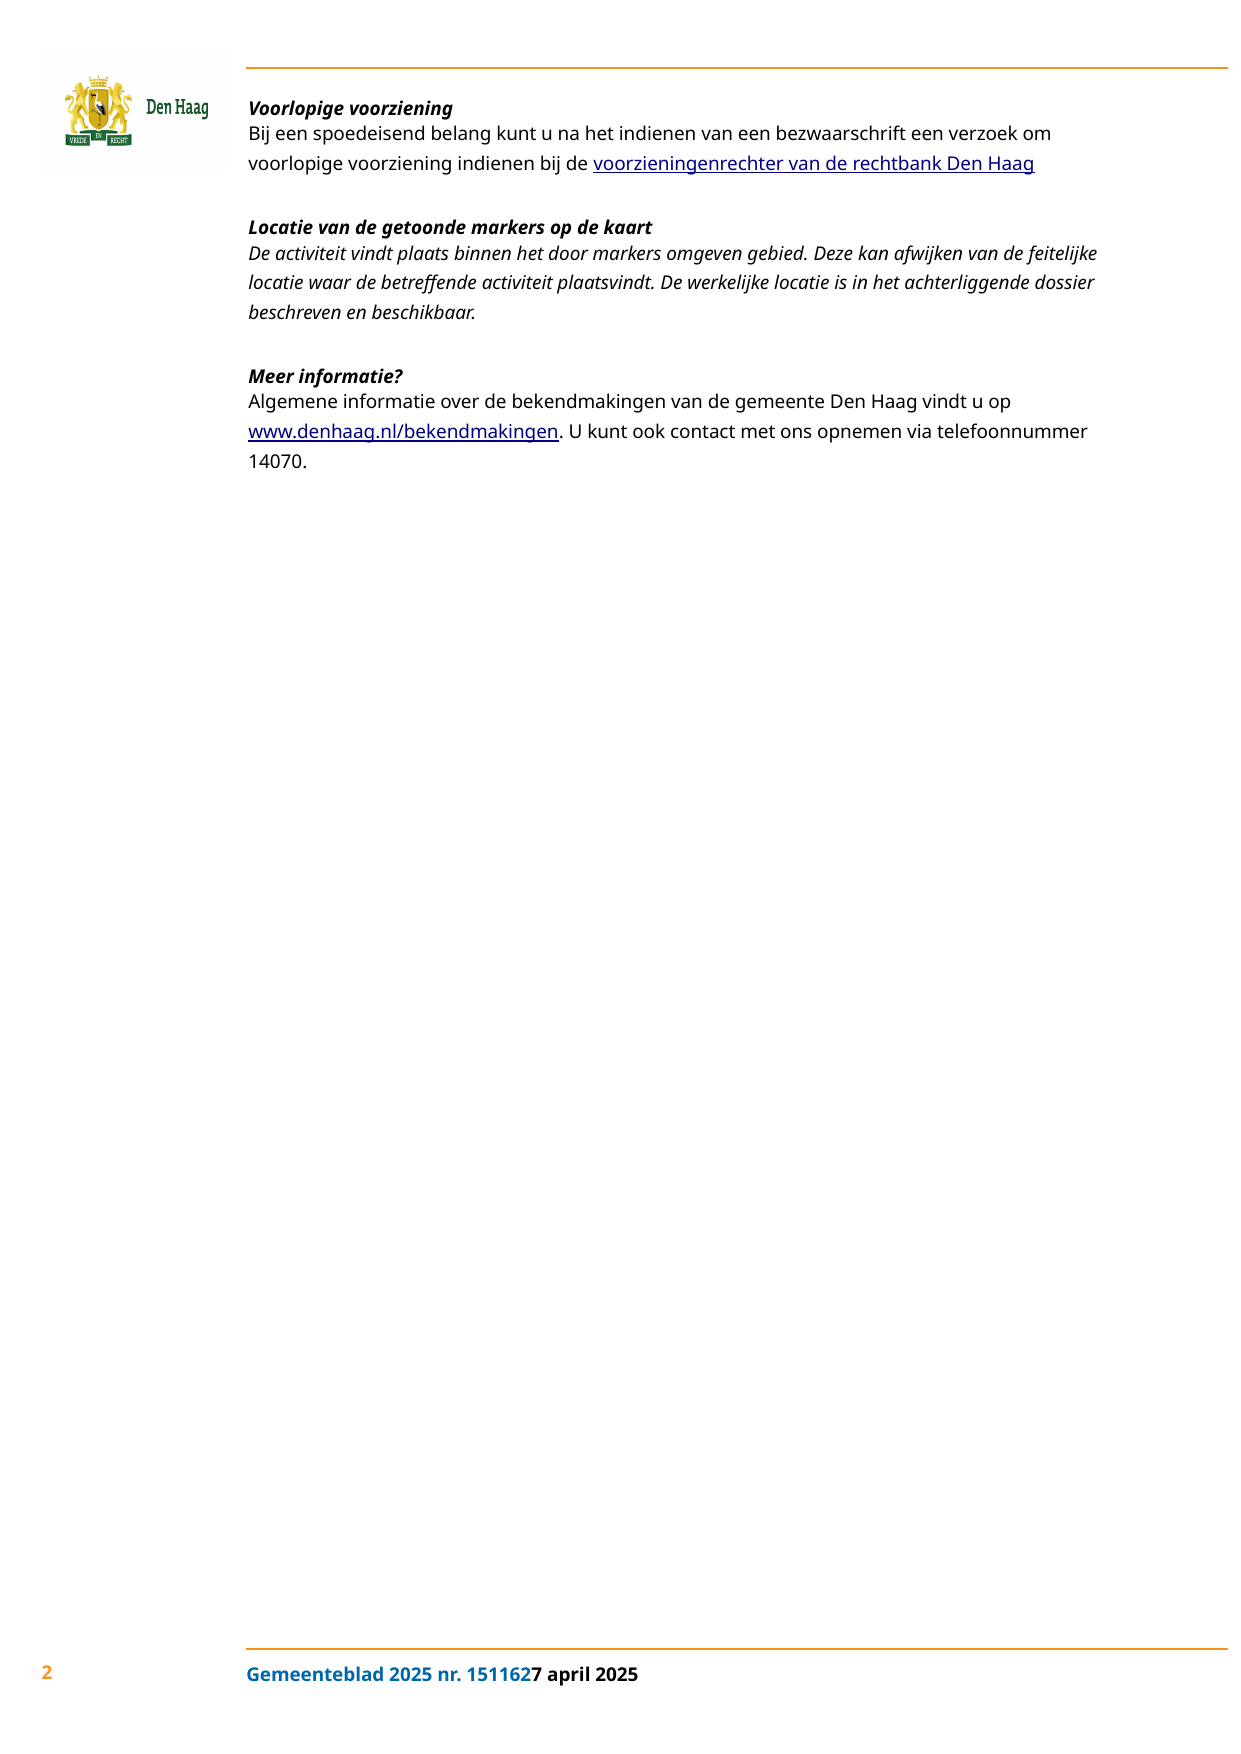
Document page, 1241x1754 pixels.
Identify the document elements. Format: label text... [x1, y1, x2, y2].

text Locatie van de getoonde markers op de kaart [248, 214, 1152, 240]
text Meer informatie? [248, 363, 1152, 389]
text Algemene informatie over de bekendmakingen van de gemeente Den Haag vindt u op www.denhaag.nl/bekendmakingen. U kunt ook contact met ons opnemen via telefoonnummer 14070. [248, 389, 1152, 473]
text De activiteit vindt plaats binnen het door markers omgeven gebied. Deze kan afwijken van de feitelijke locatie waar de betreffende activiteit plaatsvindt. De werkelijke locatie is in het achterliggende dossier beschreven en beschikbaar. [248, 240, 1152, 325]
picture [41, 47, 231, 172]
text Bij een spoedeisend belang kunt u na het indienen van een bezwaarschrift een verzoek om voorlopige voorziening indienen bij de voorzieningenrechter van de rechtbank Den Haag [248, 121, 1152, 176]
text Voorlopige voorziening [248, 95, 1152, 121]
